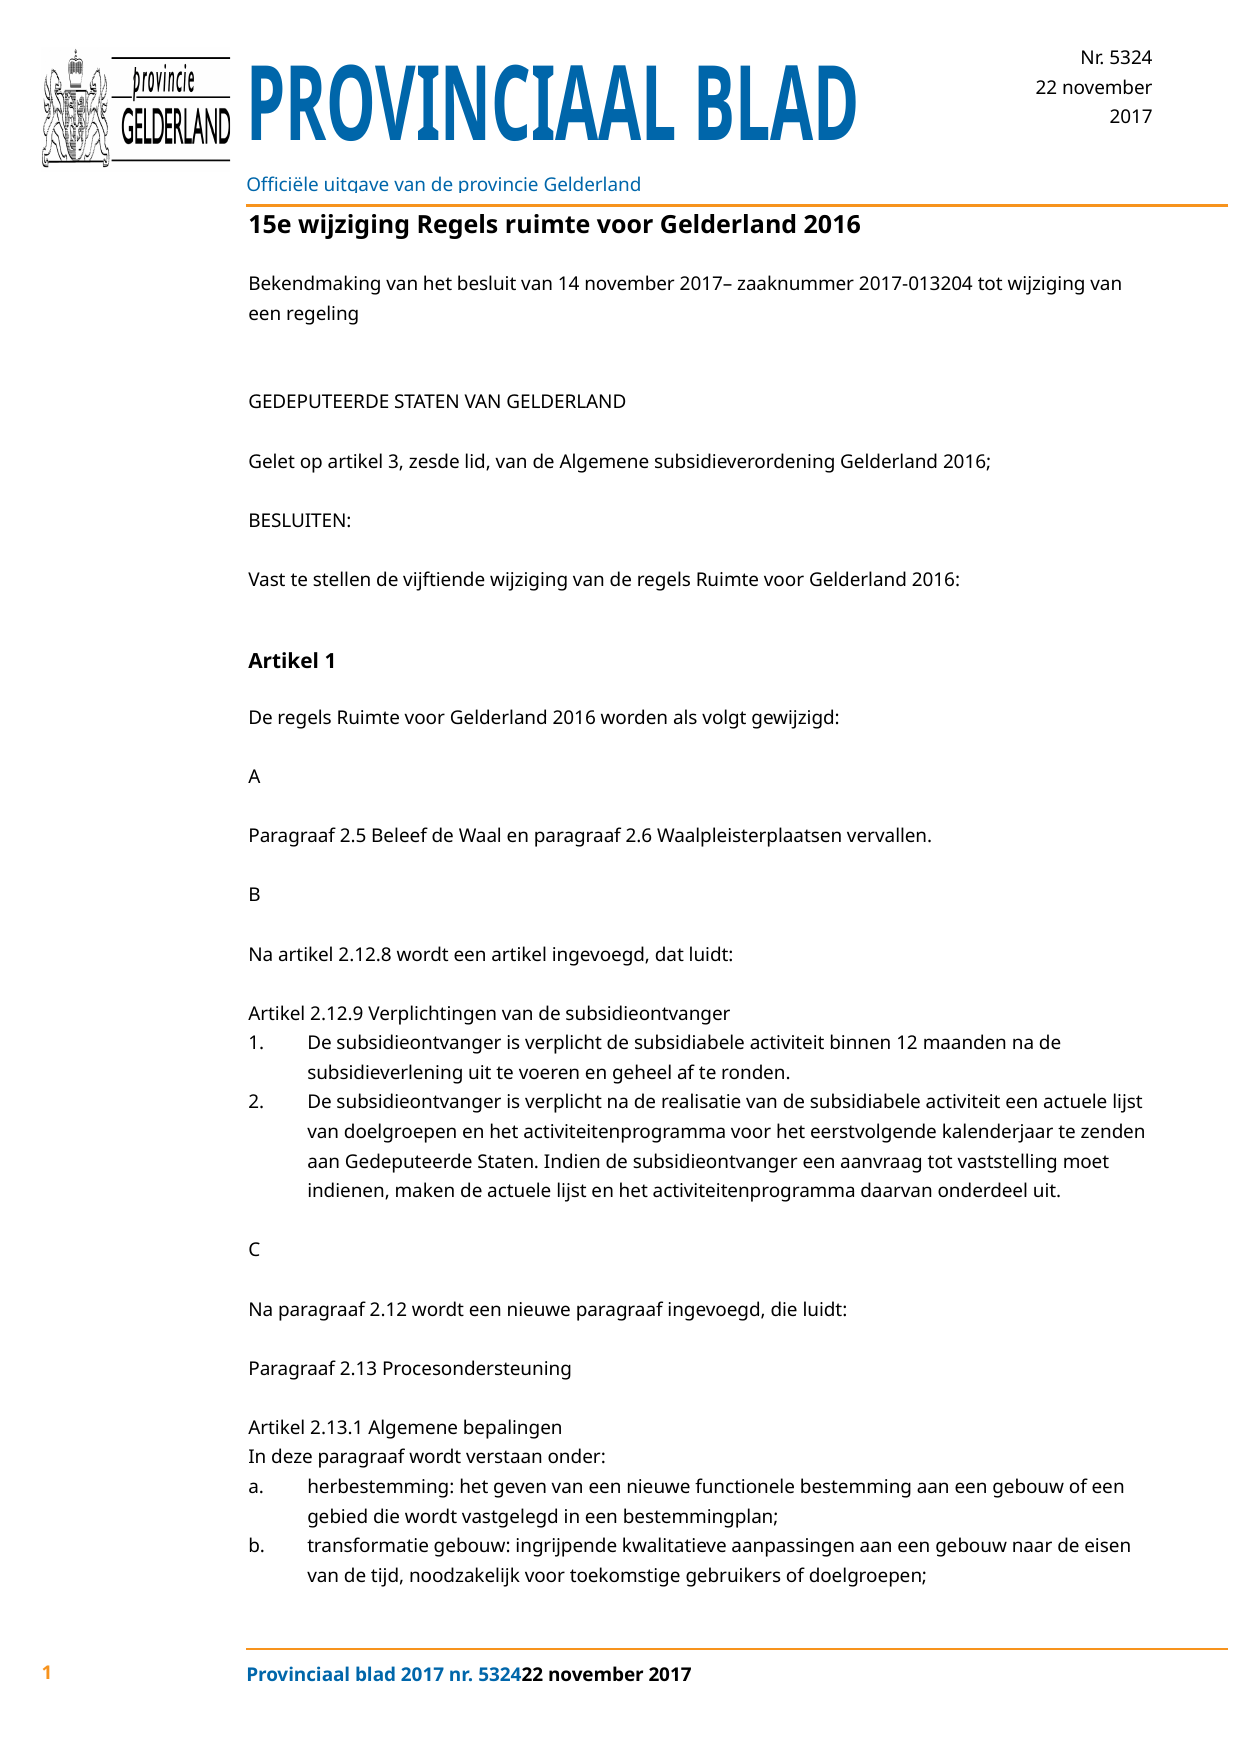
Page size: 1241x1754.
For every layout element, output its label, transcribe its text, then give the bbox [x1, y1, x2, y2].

text Artikel 2.13.1 Algemene bepalingen [248, 1414, 1152, 1440]
text 15e wijziging Regels ruimte voor Gelderland 2016 [248, 207, 1152, 241]
text Na paragraaf 2.12 wordt een nieuwe paragraaf ingevoegd, die luidt: [248, 1296, 1152, 1322]
text B [248, 882, 1152, 907]
text Gelet op artikel 3, zesde lid, van de Algemene subsidieverordening Gelderland 2016; [248, 448, 1152, 473]
text De regels Ruimte voor Gelderland 2016 worden als volgt gewijzigd: [248, 704, 1152, 730]
list De subsidieontvanger is verplicht de subsidiabele activiteit binnen 12 maanden na de subsidieverlening uit te voeren en geheel af te ronden. [248, 1029, 1152, 1085]
text Na artikel 2.12.8 wordt een artikel ingevoegd, dat luidt: [248, 941, 1152, 967]
list herbestemming: het geven van een nieuwe functionele bestemming aan een gebouw of een gebied die wordt vastgelegd in een bestemmingplan; [248, 1473, 1152, 1529]
text A [248, 763, 1152, 789]
text Bekendmaking van het besluit van 14 november 2017– zaaknummer 2017-013204 tot wijziging van een regeling [248, 270, 1152, 326]
text Paragraaf 2.5 Beleef de Waal en paragraaf 2.6 Waalpleisterplaatsen vervallen. [248, 822, 1152, 848]
text Paragraaf 2.13 Procesondersteuning [248, 1355, 1152, 1381]
list De subsidieontvanger is verplicht na de realisatie van de subsidiabele activiteit een actuele lijst van doelgroepen en het activiteitenprogramma voor het eerstvolgende kalenderjaar te zenden aan Gedeputeerde Staten. Indien de subsidieontvanger een aanvraag tot vaststelling moet indienen, maken de actuele lijst en het activiteitenprogramma daarvan onderdeel uit. [248, 1089, 1152, 1203]
picture [41, 47, 231, 172]
text Vast te stellen de vijftiende wijziging van de regels Ruimte voor Gelderland 2016: [248, 566, 1152, 592]
text C [248, 1237, 1152, 1262]
text GEDEPUTEERDE STATEN VAN GELDERLAND [248, 389, 1152, 414]
list transformatie gebouw: ingrijpende kwalitatieve aanpassingen aan een gebouw naar de eisen van de tijd, noodzakelijk voor toekomstige gebruikers of doelgroepen; [248, 1532, 1152, 1588]
text Artikel 2.12.9 Verplichtingen van de subsidieontvanger [248, 1000, 1152, 1026]
text BESLUITEN: [248, 507, 1152, 533]
text Artikel 1 [248, 646, 1152, 674]
text In deze paragraaf wordt verstaan onder: [248, 1444, 1152, 1469]
